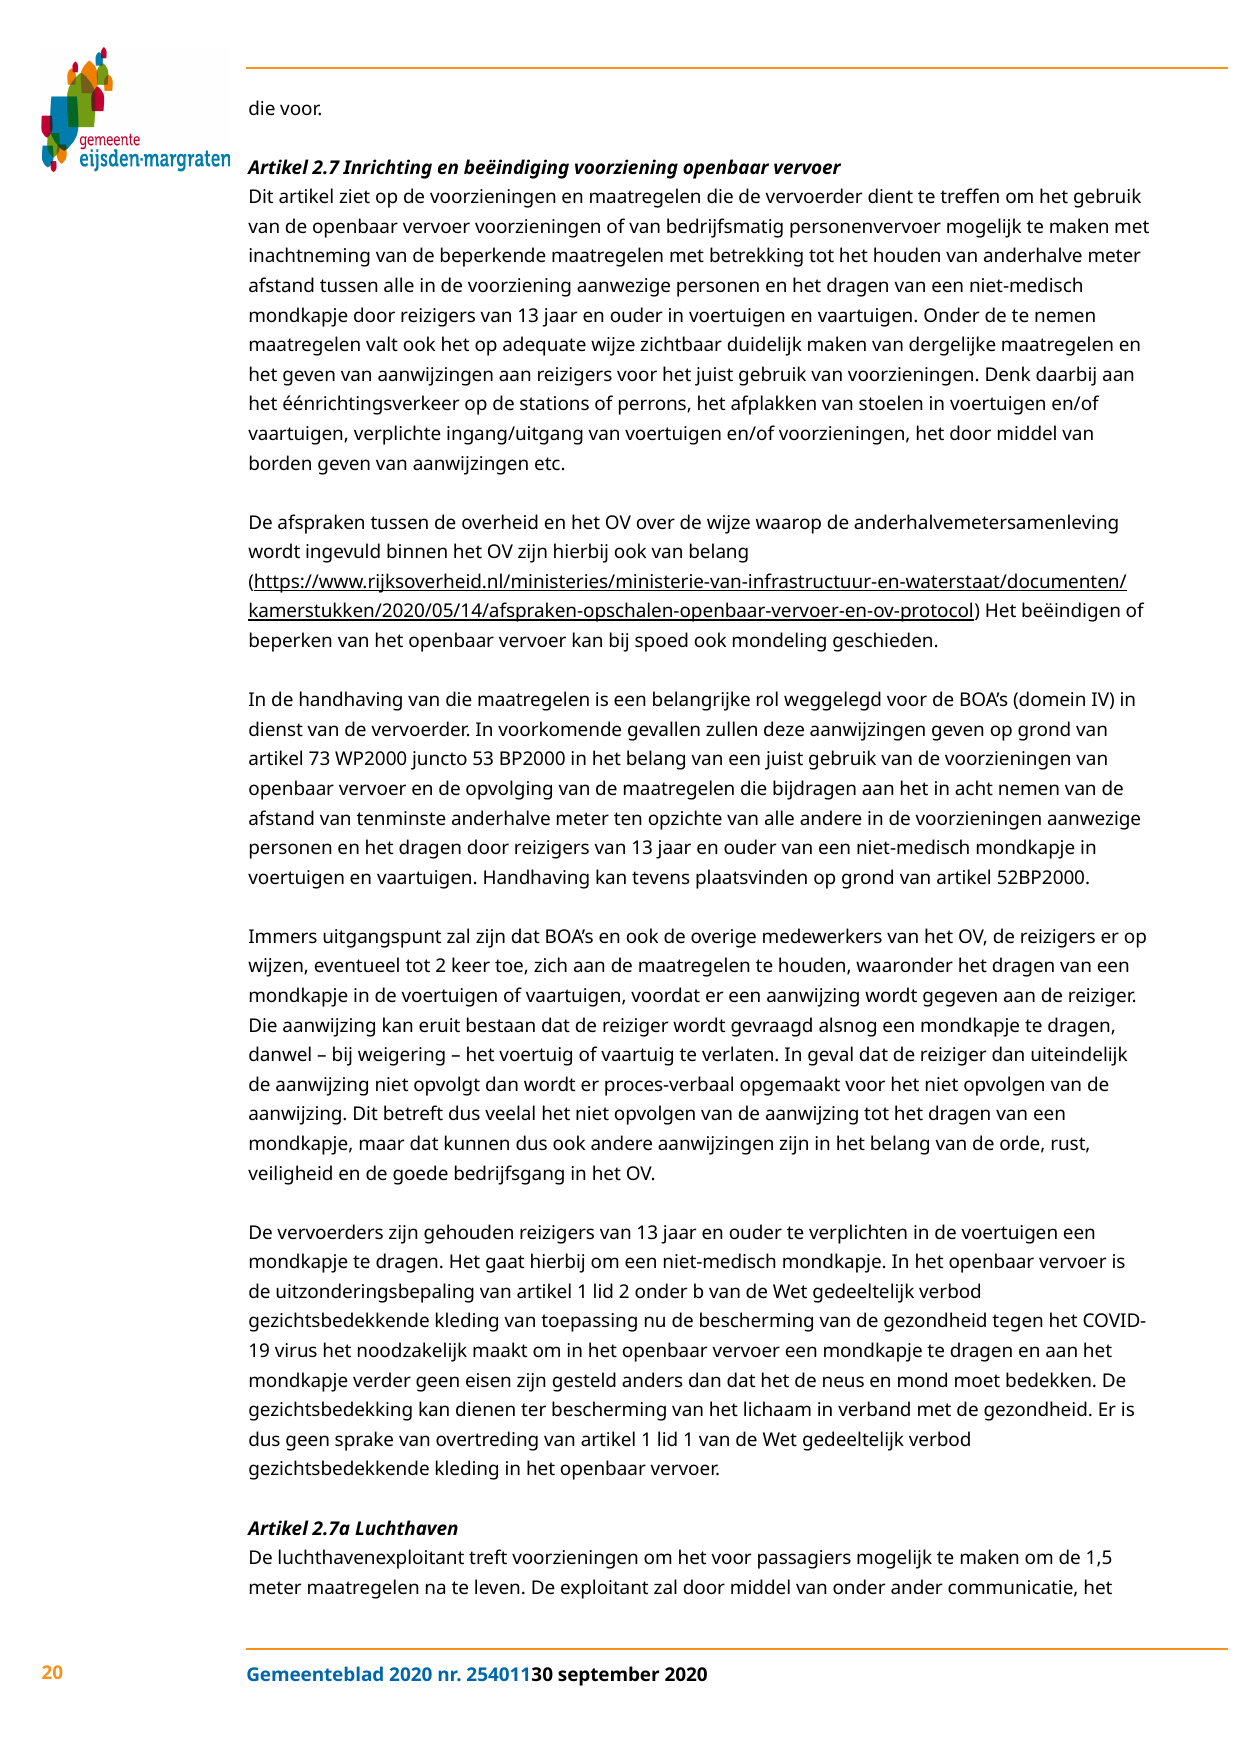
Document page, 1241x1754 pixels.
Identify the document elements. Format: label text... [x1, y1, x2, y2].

text De vervoerders zijn gehouden reizigers van 13 jaar en ouder te verplichten in de voertuigen een mondkapje te dragen. Het gaat hierbij om een niet-medisch mondkapje. In het openbaar vervoer is de uitzonderingsbepaling van artikel 1 lid 2 onder b van de Wet gedeeltelijk verbod gezichtsbedekkende kleding van toepassing nu de bescherming van de gezondheid tegen het COVID-19 virus het noodzakelijk maakt om in het openbaar vervoer een mondkapje te dragen en aan het mondkapje verder geen eisen zijn gesteld anders dan dat het de neus en mond moet bedekken. De gezichtsbedekking kan dienen ter bescherming van het lichaam in verband met de gezondheid. Er is dus geen sprake van overtreding van artikel 1 lid 1 van de Wet gedeeltelijk verbod gezichtsbedekkende kleding in het openbaar vervoer. [248, 1219, 1152, 1481]
text De afspraken tussen de overheid en het OV over de wijze waarop de anderhalvemetersamenleving wordt ingevuld binnen het OV zijn hierbij ook van belang (https://www.rijksoverheid.nl/ministeries/ministerie-van-infrastructuur-en-waterstaat/documenten/kamerstukken/2020/05/14/afspraken-opschalen-openbaar-vervoer-en-ov-protocol) Het beëindigen of beperken van het openbaar vervoer kan bij spoed ook mondeling geschieden. [248, 509, 1152, 653]
picture [41, 47, 231, 172]
text Immers uitgangspunt zal zijn dat BOA’s en ook de overige medewerkers van het OV, de reizigers er op wijzen, eventueel tot 2 keer toe, zich aan de maatregelen te houden, waaronder het dragen van een mondkapje in de voertuigen of vaartuigen, voordat er een aanwijzing wordt gegeven aan de reiziger. Die aanwijzing kan eruit bestaan dat de reiziger wordt gevraagd alsnog een mondkapje te dragen, danwel – bij weigering – het voertuig of vaartuig te verlaten. In geval dat de reiziger dan uiteindelijk de aanwijzing niet opvolgt dan wordt er proces-verbaal opgemaakt voor het niet opvolgen van de aanwijzing. Dit betreft dus veelal het niet opvolgen van de aanwijzing tot het dragen van een mondkapje, maar dat kunnen dus ook andere aanwijzingen zijn in het belang van de orde, rust, veiligheid en de goede bedrijfsgang in het OV. [248, 923, 1152, 1186]
text In de handhaving van die maatregelen is een belangrijke rol weggelegd voor de BOA’s (domein IV) in dienst van de vervoerder. In voorkomende gevallen zullen deze aanwijzingen geven op grond van artikel 73 WP2000 juncto 53 BP2000 in het belang van een juist gebruik van de voorzieningen van openbaar vervoer en de opvolging van de maatregelen die bijdragen aan het in acht nemen van de afstand van tenminste anderhalve meter ten opzichte van alle andere in de voorzieningen aanwezige personen en het dragen door reizigers van 13 jaar en ouder van een niet-medisch mondkapje in voertuigen en vaartuigen. Handhaving kan tevens plaatsvinden op grond van artikel 52BP2000. [248, 686, 1152, 890]
text De luchthavenexploitant treft voorzieningen om het voor passagiers mogelijk te maken om de 1,5 meter maatregelen na te leven. De exploitant zal door middel van onder ander communicatie, het [248, 1544, 1152, 1600]
text Dit artikel ziet op de voorzieningen en maatregelen die de vervoerder dient te treffen om het gebruik van de openbaar vervoer voorzieningen of van bedrijfsmatig personenvervoer mogelijk te maken met inachtneming van de beperkende maatregelen met betrekking tot het houden van anderhalve meter afstand tussen alle in de voorziening aanwezige personen en het dragen van een niet-medisch mondkapje door reizigers van 13 jaar en ouder in voertuigen en vaartuigen. Onder de te nemen maatregelen valt ook het op adequate wijze zichtbaar duidelijk maken van dergelijke maatregelen en het geven van aanwijzingen aan reizigers voor het juist gebruik van voorzieningen. Denk daarbij aan het éénrichtingsverkeer op de stations of perrons, het afplakken van stoelen in voertuigen en/of vaartuigen, verplichte ingang/uitgang van voertuigen en/of voorzieningen, het door middel van borden geven van aanwijzingen etc. [248, 183, 1152, 476]
text Artikel 2.7a Luchthaven [248, 1515, 1152, 1541]
text Artikel 2.7 Inrichting en beëindiging voorziening openbaar vervoer [248, 154, 1152, 180]
text die voor. [248, 95, 1152, 121]
